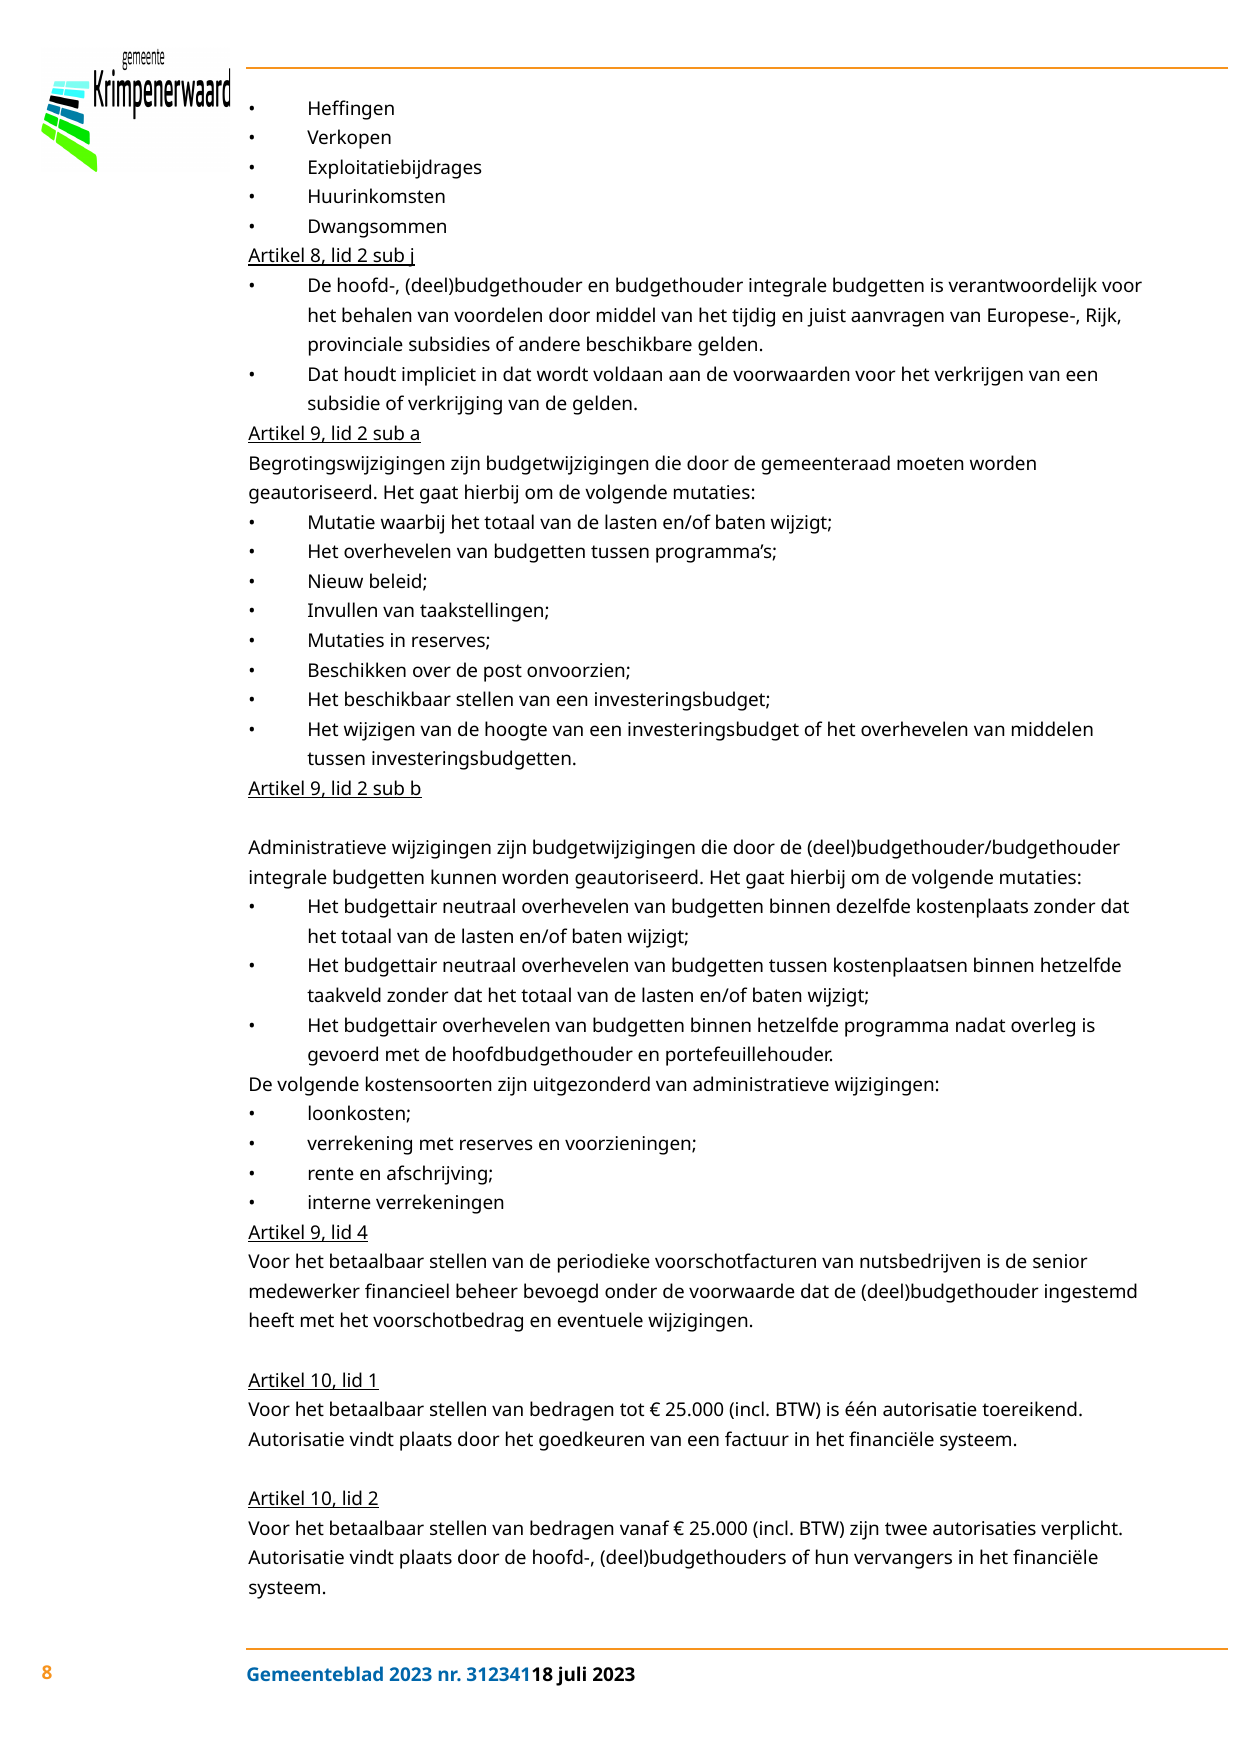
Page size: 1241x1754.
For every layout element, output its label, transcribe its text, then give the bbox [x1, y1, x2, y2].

list Mutatie waarbij het totaal van de lasten en/of baten wijzigt; [248, 509, 1152, 535]
list Huurinkomsten [248, 183, 1152, 209]
text Artikel 10, lid 2 [248, 1485, 1152, 1511]
text Voor het betaalbaar stellen van bedragen tot € 25.000 (incl. BTW) is één autorisatie toereikend. Autorisatie vindt plaats door het goedkeuren van een factuur in het financiële systeem. [248, 1396, 1152, 1452]
list Mutaties in reserves; [248, 627, 1152, 653]
list Beschikken over de post onvoorzien; [248, 657, 1152, 683]
list Het wijzigen van de hoogte van een investeringsbudget of het overhevelen van middelen tussen investeringsbudgetten. [248, 716, 1152, 771]
list Heffingen [248, 95, 1152, 121]
list Het beschikbaar stellen van een investeringsbudget; [248, 686, 1152, 712]
list Dat houdt impliciet in dat wordt voldaan aan de voorwaarden voor het verkrijgen van een subsidie of verkrijging van de gelden. [248, 361, 1152, 416]
text Artikel 9, lid 4 [248, 1219, 1152, 1245]
list De hoofd-, (deel)budgethouder en budgethouder integrale budgetten is verantwoordelijk voor het behalen van voordelen door middel van het tijdig en juist aanvragen van Europese-, Rijk, provinciale subsidies of andere beschikbare gelden. [248, 272, 1152, 357]
list Invullen van taakstellingen; [248, 598, 1152, 623]
text Administratieve wijzigingen zijn budgetwijzigingen die door de (deel)budgethouder/budgethouder integrale budgetten kunnen worden geautoriseerd. Het gaat hierbij om de volgende mutaties: [248, 834, 1152, 890]
picture [41, 47, 231, 172]
text Artikel 9, lid 2 sub a [248, 420, 1152, 446]
text De volgende kostensoorten zijn uitgezonderd van administratieve wijzigingen: [248, 1071, 1152, 1097]
text Voor het betaalbaar stellen van de periodieke voorschotfacturen van nutsbedrijven is de senior medewerker financieel beheer bevoegd onder de voorwaarde dat de (deel)budgethouder ingestemd heeft met het voorschotbedrag en eventuele wijzigingen. [248, 1248, 1152, 1333]
list interne verrekeningen [248, 1189, 1152, 1215]
text Artikel 9, lid 2 sub b [248, 775, 1152, 801]
text Voor het betaalbaar stellen van bedragen vanaf € 25.000 (incl. BTW) zijn twee autorisaties verplicht. Autorisatie vindt plaats door de hoofd-, (deel)budgethouders of hun vervangers in het financiële systeem. [248, 1515, 1152, 1600]
list Exploitatiebijdrages [248, 154, 1152, 180]
list Verkopen [248, 124, 1152, 150]
list rente en afschrijving; [248, 1160, 1152, 1186]
list Het budgettair neutraal overhevelen van budgetten tussen kostenplaatsen binnen hetzelfde taakveld zonder dat het totaal van de lasten en/of baten wijzigt; [248, 953, 1152, 1008]
text Begrotingswijzigingen zijn budgetwijzigingen die door de gemeenteraad moeten worden geautoriseerd. Het gaat hierbij om de volgende mutaties: [248, 450, 1152, 505]
list Dwangsommen [248, 213, 1152, 239]
list loonkosten; [248, 1101, 1152, 1126]
list verrekening met reserves en voorzieningen; [248, 1130, 1152, 1156]
list Het budgettair overhevelen van budgetten binnen hetzelfde programma nadat overleg is gevoerd met de hoofdbudgethouder en portefeuillehouder. [248, 1012, 1152, 1067]
list Het overhevelen van budgetten tussen programma’s; [248, 538, 1152, 564]
list Nieuw beleid; [248, 568, 1152, 594]
list Het budgettair neutraal overhevelen van budgetten binnen dezelfde kostenplaats zonder dat het totaal van de lasten en/of baten wijzigt; [248, 893, 1152, 949]
text Artikel 10, lid 1 [248, 1367, 1152, 1393]
text Artikel 8, lid 2 sub j [248, 243, 1152, 268]
